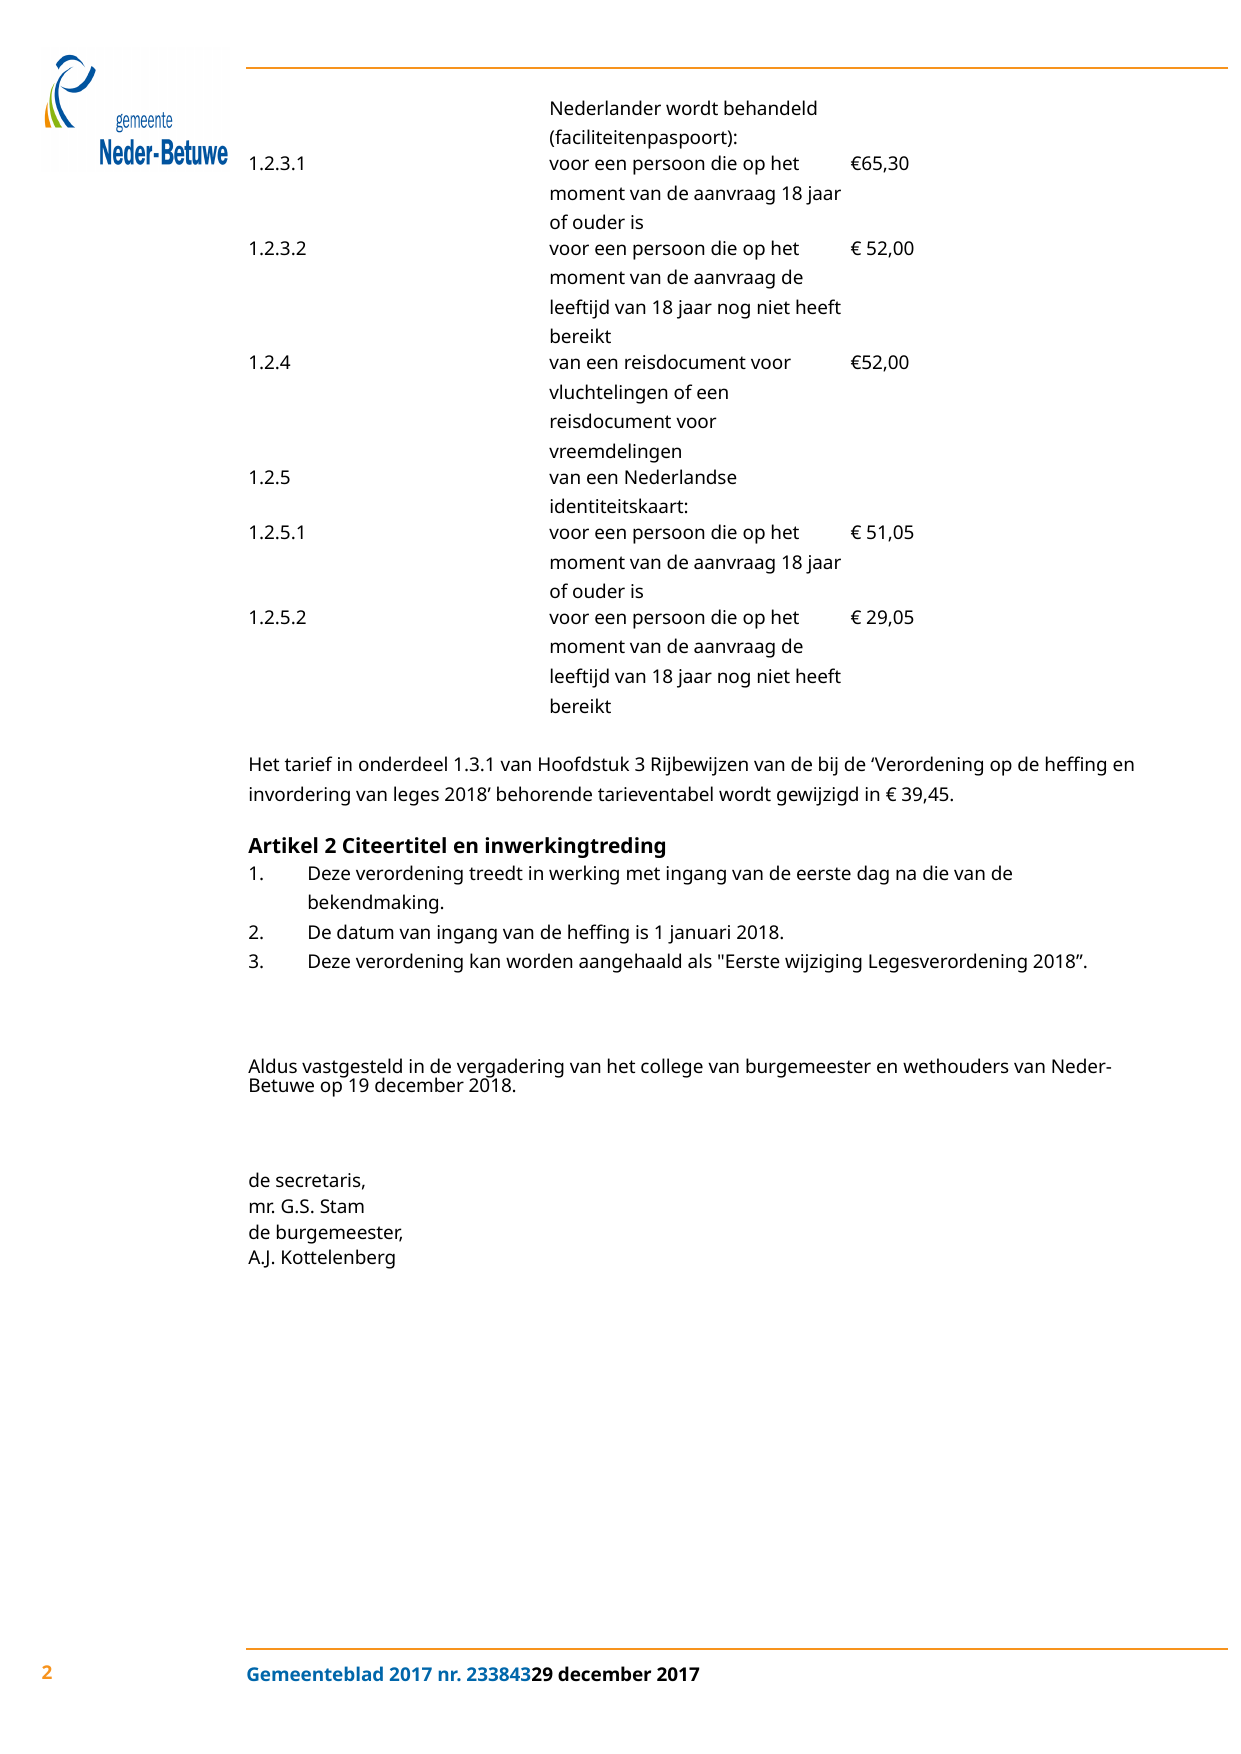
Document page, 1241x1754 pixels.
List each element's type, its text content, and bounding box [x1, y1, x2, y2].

text Aldus vastgesteld in de vergadering van het college van burgemeester en wethouders van Neder-Betuwe op 19 december 2018. [248, 1058, 1152, 1097]
table_cell 1.2.3.1 [248, 150, 549, 235]
text de burgemeester, [248, 1219, 1152, 1244]
table_cell voor een persoon die op het moment van de aanvraag de leeftijd van 18 jaar nog niet heeft bereikt [549, 604, 850, 719]
list De datum van ingang van de heffing is 1 januari 2018. [248, 919, 1152, 945]
table_cell voor een persoon die op het moment van de aanvraag de leeftijd van 18 jaar nog niet heeft bereikt [549, 235, 850, 349]
table_cell [850, 95, 1152, 150]
table_cell voor een persoon die op het moment van de aanvraag 18 jaar of ouder is [549, 150, 850, 235]
table_cell 1.2.5 [248, 464, 549, 519]
table_cell voor een persoon die op het moment van de aanvraag 18 jaar of ouder is [549, 519, 850, 604]
table_cell € 51,05 [850, 519, 1152, 604]
list Deze verordening kan worden aangehaald als "Eerste wijziging Legesverordening 2018”. [248, 949, 1152, 974]
table_cell 1.2.5.2 [248, 604, 549, 719]
table_cell 1.2.4 [248, 350, 549, 464]
table_cell € 52,00 [850, 235, 1152, 349]
table_cell van een reisdocument voor vluchtelingen of een reisdocument voor vreemdelingen [549, 350, 850, 464]
table_cell € 29,05 [850, 604, 1152, 719]
table_cell van een Nederlandse identiteitskaart: [549, 464, 850, 519]
table_cell 1.2.3.2 [248, 235, 549, 349]
table_cell €65,30 [850, 150, 1152, 235]
list Deze verordening treedt in werking met ingang van de eerste dag na die van de bekendmaking. [248, 860, 1152, 915]
table_cell 1.2.5.1 [248, 519, 549, 604]
table_cell €52,00 [850, 350, 1152, 464]
text A.J. Kottelenberg [248, 1244, 1152, 1270]
table_cell Nederlander wordt behandeld (faciliteitenpaspoort): [549, 95, 850, 150]
table_cell [850, 464, 1152, 519]
text de secretaris, [248, 1167, 1152, 1193]
text Het tarief in onderdeel 1.3.1 van Hoofdstuk 3 Rijbewijzen van de bij de ‘Verordening op de heffing en invordering van leges 2018’ behorende tarieventabel wordt gewijzigd in € 39,45. [248, 751, 1152, 807]
text mr. G.S. Stam [248, 1193, 1152, 1219]
text Artikel 2 Citeertitel en inwerkingtreding [248, 831, 1152, 860]
picture [41, 47, 231, 172]
table_cell [248, 95, 549, 150]
